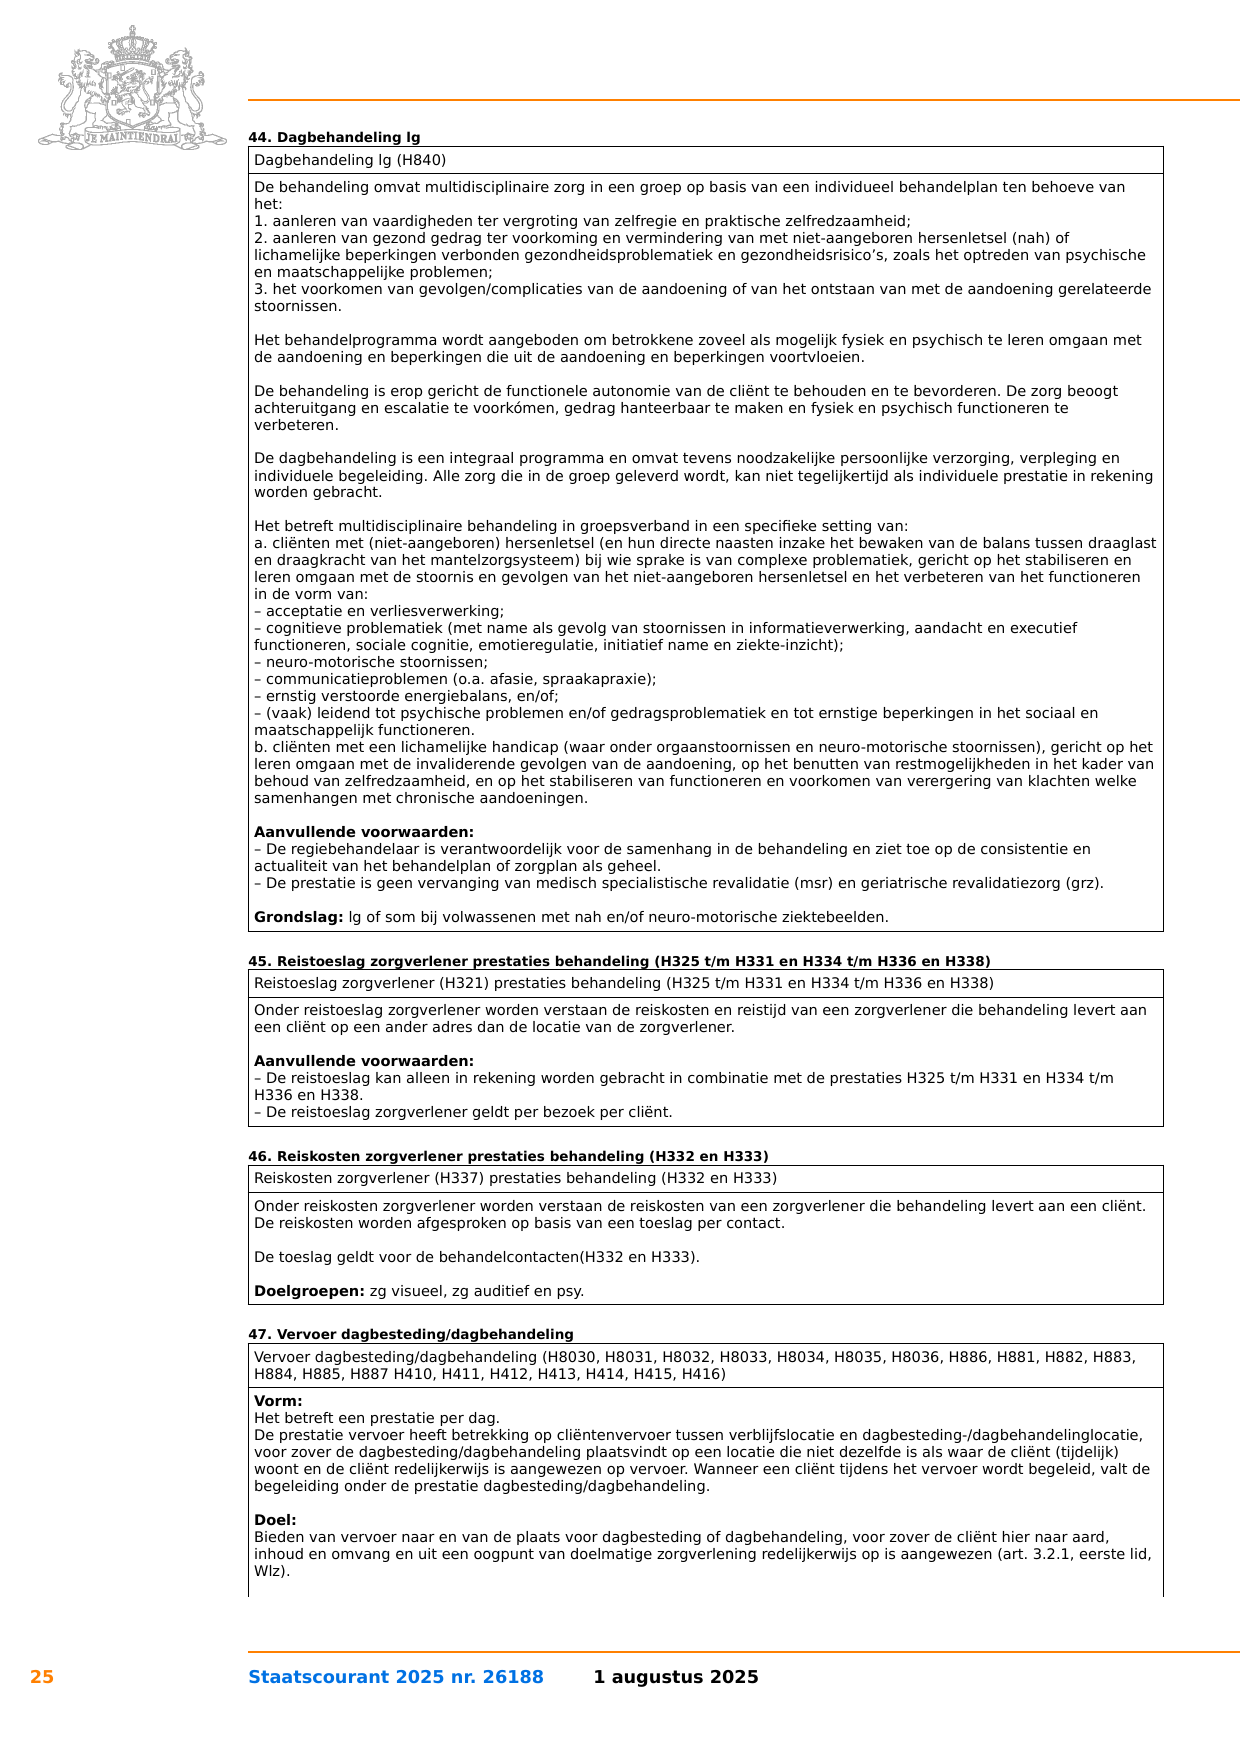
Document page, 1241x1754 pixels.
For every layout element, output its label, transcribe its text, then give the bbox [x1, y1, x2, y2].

table_header 45. Reistoeslag zorgverlener prestaties behandeling (H325 t/m H331 en H334 t/m H336 en H338) [248, 954, 1163, 969]
table_cell Doelgroepen: zg visueel, zg auditief en psy. [249, 1283, 1163, 1304]
table_cell [249, 1495, 1163, 1512]
table_cell [249, 501, 1163, 518]
table_cell Onder reiskosten zorgverlener worden verstaan de reiskosten van een zorgverlener die behandeling levert aan een cliënt. De reiskosten worden afgesproken op basis van een toeslag per contact. [249, 1193, 1163, 1232]
table_cell [249, 892, 1163, 909]
table_cell Aanvullende voorwaarden: – De reistoeslag kan alleen in rekening worden gebracht in combinatie met de prestaties H325 t/m H331 en H334 t/m H336 en H338. – De reistoeslag zorgverlener geldt per bezoek per cliënt. [249, 1053, 1163, 1126]
table_cell [249, 1266, 1163, 1282]
table_cell [249, 1232, 1163, 1248]
table_cell Reiskosten zorgverlener (H337) prestaties behandeling (H332 en H333) [249, 1166, 1163, 1192]
table_cell Doel: Bieden van vervoer naar en van de plaats voor dagbesteding of dagbehandeling, voor zover de cliënt hier naar aard, inhoud en omvang en uit een oogpunt van doelmatige zorgverlening redelijkerwijs op is aangewezen (art. 3.2.1, eerste lid, Wlz). [249, 1512, 1163, 1580]
table_cell [249, 366, 1163, 382]
table_header 46. Reiskosten zorgverlener prestaties behandeling (H332 en H333) [248, 1149, 1163, 1164]
table_cell Vorm: Het betreft een prestatie per dag. De prestatie vervoer heeft betrekking op cliëntenvervoer tussen verblijfslocatie en dagbesteding-/dagbehandelinglocatie, voor zover de dagbesteding/dagbehandeling plaatsvindt op een locatie die niet dezelfde is als waar de cliënt (tijdelijk) woont en de cliënt redelijkerwijs is aangewezen op vervoer. Wanneer een cliënt tijdens het vervoer wordt begeleid, valt de begeleiding onder de prestatie dagbesteding/dagbehandeling. [249, 1388, 1163, 1495]
table_cell Grondslag: lg of som bij volwassenen met nah en/of neuro-motorische ziektebeelden. [249, 909, 1163, 931]
table_cell De dagbehandeling is een integraal programma en omvat tevens noodzakelijke persoonlijke verzorging, verpleging en individuele begeleiding. Alle zorg die in de groep geleverd wordt, kan niet tegelijkertijd als individuele prestatie in rekening worden gebracht. [249, 450, 1163, 501]
table_cell [249, 434, 1163, 450]
table_cell [249, 1580, 1163, 1597]
table_cell Reistoeslag zorgverlener (H321) prestaties behandeling (H325 t/m H331 en H334 t/m H336 en H338) [249, 970, 1163, 997]
table_cell De behandeling is erop gericht de functionele autonomie van de cliënt te behouden en te bevorderen. De zorg beoogt achteruitgang en escalatie te voorkómen, gedrag hanteerbaar te maken en fysiek en psychisch functioneren te verbeteren. [249, 383, 1163, 433]
table_cell Aanvullende voorwaarden: – De regiebehandelaar is verantwoordelijk voor de samenhang in de behandeling en ziet toe op de consistentie en actualiteit van het behandelplan of zorgplan als geheel. – De prestatie is geen vervanging van medisch specialistische revalidatie (msr) en geriatrische revalidatiezorg (grz). [249, 824, 1163, 892]
table_cell Onder reistoeslag zorgverlener worden verstaan de reiskosten en reistijd van een zorgverlener die behandeling levert aan een cliënt op een ander adres dan de locatie van de zorgverlener. [249, 998, 1163, 1036]
table_cell [249, 807, 1163, 824]
picture [38, 25, 227, 150]
table_cell Het betreft multidisciplinaire behandeling in groepsverband in een specifieke setting van: a. cliënten met (niet-aangeboren) hersenletsel (en hun directe naasten inzake het bewaken van de balans tussen draaglast en draagkracht van het mantelzorgsysteem) bij wie sprake is van complexe problematiek, gericht op het stabiliseren en leren omgaan met de stoornis en gevolgen van het niet-aangeboren hersenletsel en het verbeteren van het functioneren in de vorm van: – acceptatie en verliesverwerking; – cognitieve problematiek (met name als gevolg van stoornissen in informatieverwerking, aandacht en executief functioneren, sociale cognitie, emotieregulatie, initiatief name en ziekte-inzicht); – neuro-motorische stoornissen; – communicatieproblemen (o.a. afasie, spraakapraxie); – ernstig verstoorde energiebalans, en/of; – (vaak) leidend tot psychische problemen en/of gedragsproblematiek en tot ernstige beperkingen in het sociaal en maatschappelijk functioneren. b. cliënten met een lichamelijke handicap (waar onder orgaanstoornissen en neuro-motorische stoornissen), gericht op het leren omgaan met de invaliderende gevolgen van de aandoening, op het benutten van restmogelijkheden in het kader van behoud van zelfredzaamheid, en op het stabiliseren van functioneren en voorkomen van verergering van klachten welke samenhangen met chronische aandoeningen. [249, 518, 1163, 807]
table_cell De behandeling omvat multidisciplinaire zorg in een groep op basis van een individueel behandelplan ten behoeve van het: 1. aanleren van vaardigheden ter vergroting van zelfregie en praktische zelfredzaamheid; 2. aanleren van gezond gedrag ter voorkoming en vermindering van met niet-aangeboren hersenletsel (nah) of lichamelijke beperkingen verbonden gezondheidsproblematiek en gezondheidsrisico’s, zoals het optreden van psychische en maatschappelijke problemen; 3. het voorkomen van gevolgen/complicaties van de aandoening of van het ontstaan van met de aandoening gerelateerde stoornissen. [249, 174, 1163, 314]
table_cell [249, 315, 1163, 332]
table_cell De toeslag geldt voor de behandelcontacten(H332 en H333). [249, 1249, 1163, 1266]
table_header 44. Dagbehandeling lg [248, 130, 1163, 146]
table_cell Dagbehandeling lg (H840) [249, 147, 1163, 173]
table_cell [249, 1036, 1163, 1053]
table_cell Het behandelprogramma wordt aangeboden om betrokkene zoveel als mogelijk fysiek en psychisch te leren omgaan met de aandoening en beperkingen die uit de aandoening en beperkingen voortvloeien. [249, 332, 1163, 366]
table_cell Vervoer dagbesteding/dagbehandeling (H8030, H8031, H8032, H8033, H8034, H8035, H8036, H886, H881, H882, H883, H884, H885, H887 H410, H411, H412, H413, H414, H415, H416) [249, 1344, 1163, 1387]
table_header 47. Vervoer dagbesteding/dagbehandeling [248, 1327, 1163, 1343]
